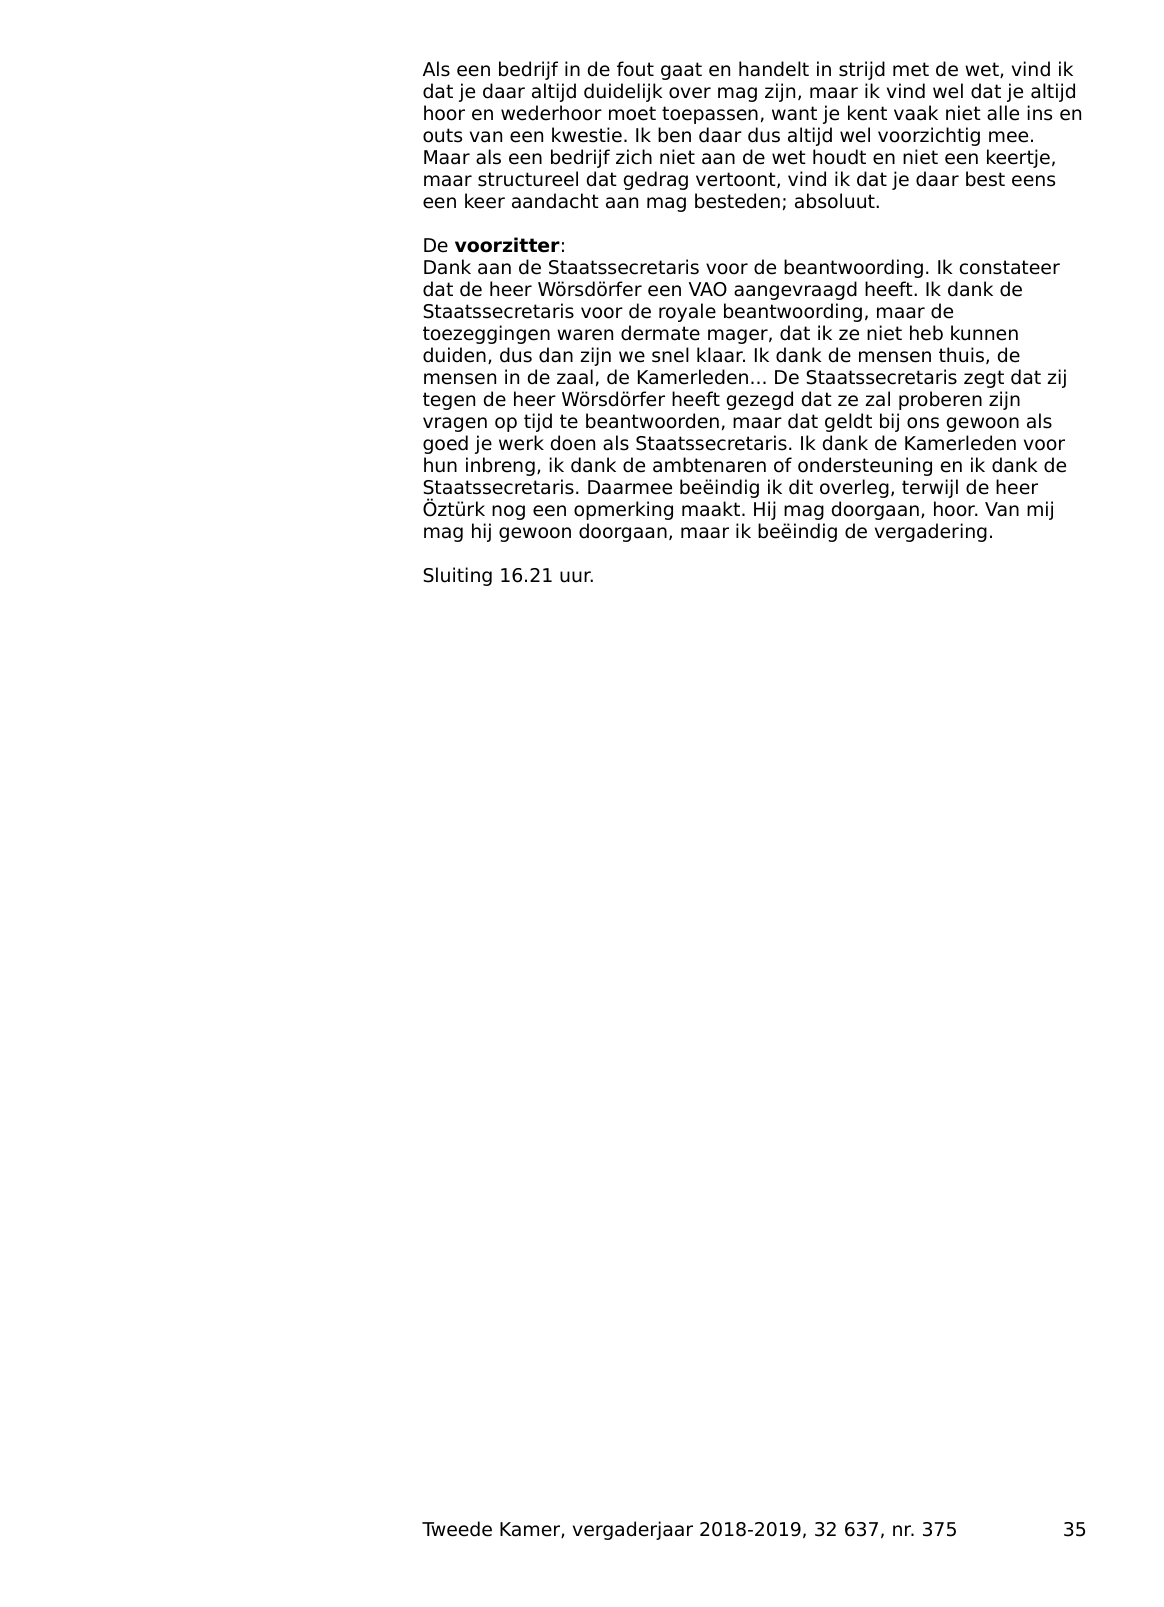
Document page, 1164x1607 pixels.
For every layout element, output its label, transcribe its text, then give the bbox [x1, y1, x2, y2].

text De voorzitter: [422, 235, 1087, 257]
text Sluiting 16.21 uur. [422, 565, 1087, 587]
text Als een bedrijf in de fout gaat en handelt in strijd met de wet, vind ik dat je daar altijd duidelijk over mag zijn, maar ik vind wel dat je altijd hoor en wederhoor moet toepassen, want je kent vaak niet alle ins en outs van een kwestie. Ik ben daar dus altijd wel voorzichtig mee. Maar als een bedrijf zich niet aan de wet houdt en niet een keertje, maar structureel dat gedrag vertoont, vind ik dat je daar best eens een keer aandacht aan mag besteden; absoluut. [422, 59, 1087, 213]
text Dank aan de Staatssecretaris voor de beantwoording. Ik constateer dat de heer Wörsdörfer een VAO aangevraagd heeft. Ik dank de Staatssecretaris voor de royale beantwoording, maar de toezeggingen waren dermate mager, dat ik ze niet heb kunnen duiden, dus dan zijn we snel klaar. Ik dank de mensen thuis, de mensen in de zaal, de Kamerleden... De Staatssecretaris zegt dat zij tegen de heer Wörsdörfer heeft gezegd dat ze zal proberen zijn vragen op tijd te beantwoorden, maar dat geldt bij ons gewoon als goed je werk doen als Staatssecretaris. Ik dank de Kamerleden voor hun inbreng, ik dank de ambtenaren of ondersteuning en ik dank de Staatssecretaris. Daarmee beëindig ik dit overleg, terwijl de heer Öztürk nog een opmerking maakt. Hij mag doorgaan, hoor. Van mij mag hij gewoon doorgaan, maar ik beëindig de vergadering. [422, 257, 1087, 543]
